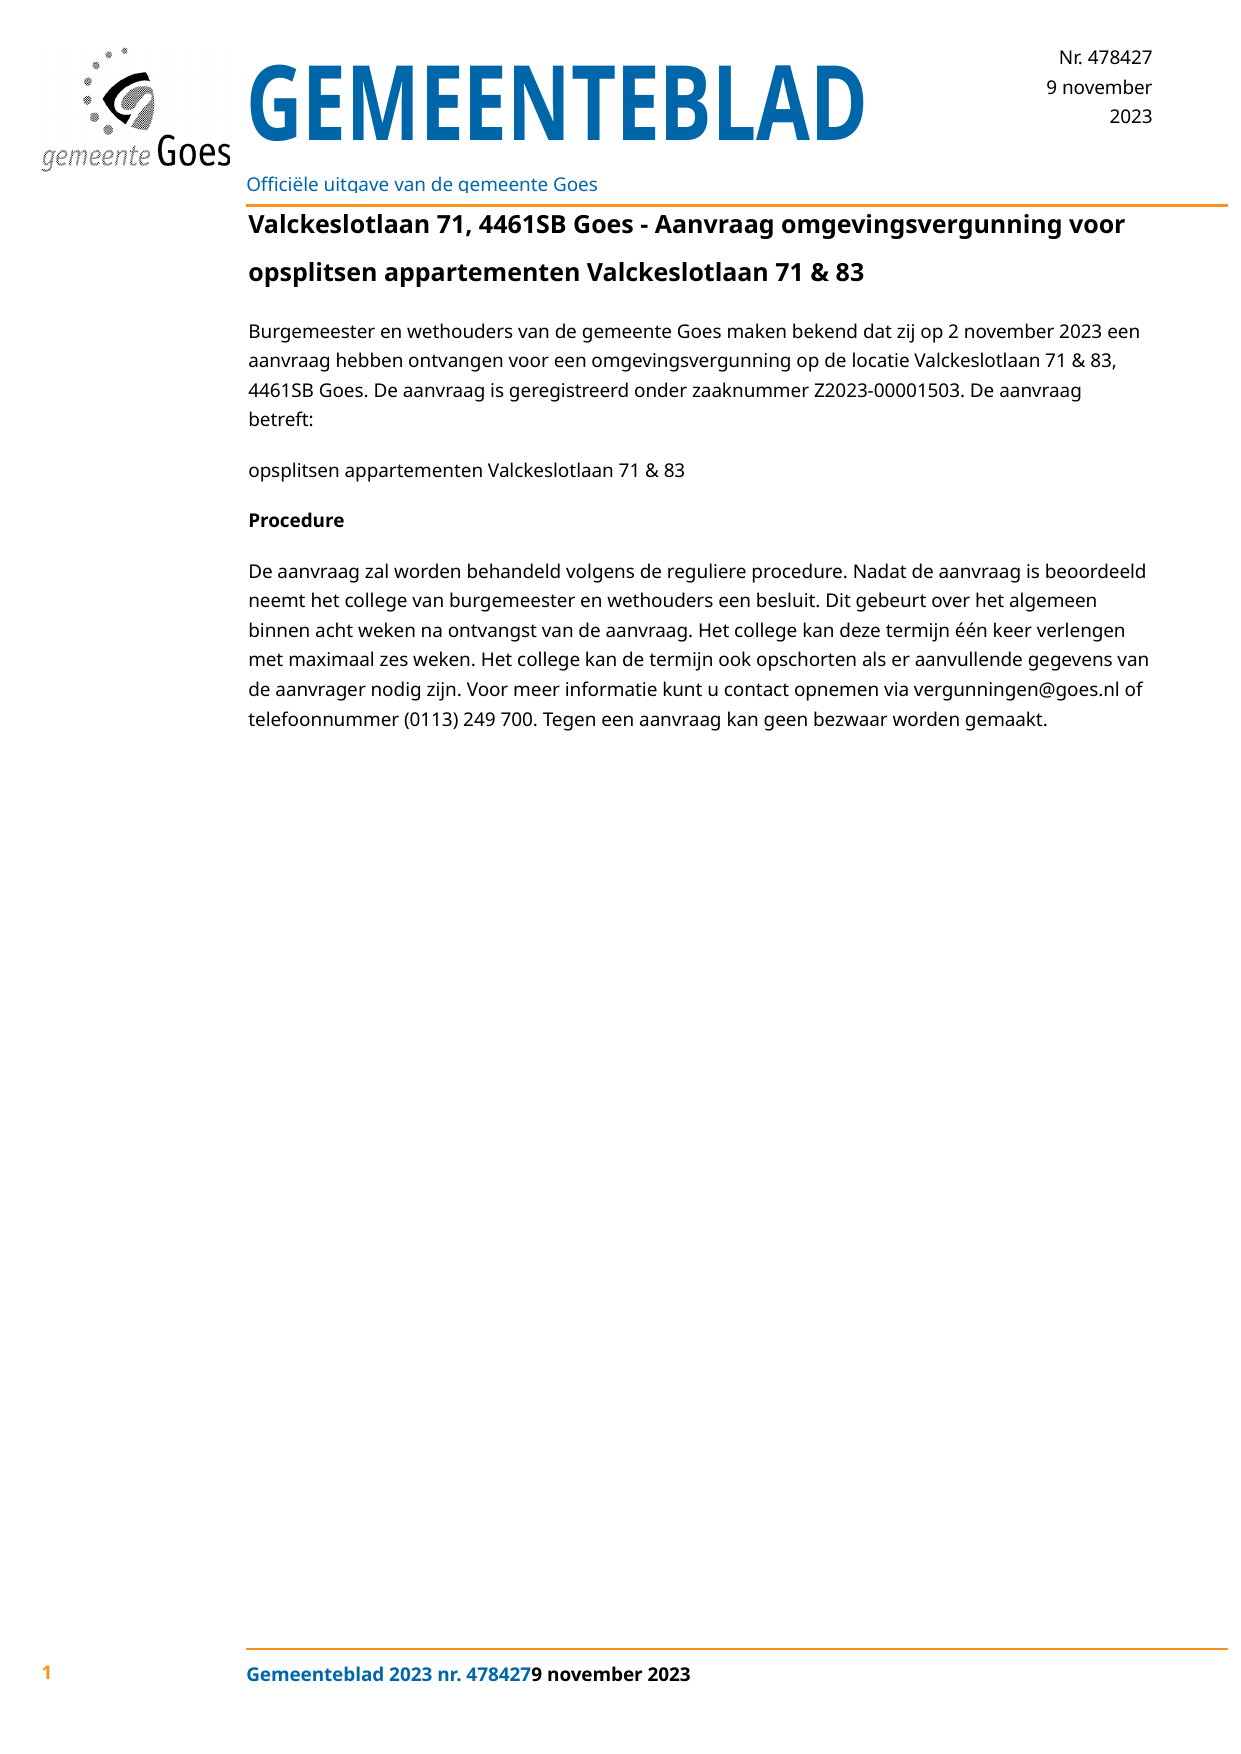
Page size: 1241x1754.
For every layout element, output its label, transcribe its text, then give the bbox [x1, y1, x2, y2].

text Procedure [248, 507, 1152, 533]
text Burgemeester en wethouders van de gemeente Goes maken bekend dat zij op 2 november 2023 een aanvraag hebben ontvangen voor een omgevingsvergunning op de locatie Valckeslotlaan 71 & 83, 4461SB Goes. De aanvraag is geregistreerd onder zaaknummer Z2023-00001503. De aanvraag betreft: [248, 318, 1152, 432]
text De aanvraag zal worden behandeld volgens de reguliere procedure. Nadat de aanvraag is beoordeeld neemt het college van burgemeester en wethouders een besluit. Dit gebeurt over het algemeen binnen acht weken na ontvangst van de aanvraag. Het college kan deze termijn één keer verlengen met maximaal zes weken. Het college kan de termijn ook opschorten als er aanvullende gegevens van de aanvrager nodig zijn. Voor meer informatie kunt u contact opnemen via vergunningen@goes.nl of telefoonnummer (0113) 249 700. Tegen een aanvraag kan geen bezwaar worden gemaakt. [248, 558, 1152, 732]
text Valckeslotlaan 71, 4461SB Goes - Aanvraag omgevingsvergunning voor opsplitsen appartementen Valckeslotlaan 71 & 83 [248, 207, 1152, 288]
picture [41, 47, 231, 172]
text opsplitsen appartementen Valckeslotlaan 71 & 83 [248, 457, 1152, 483]
